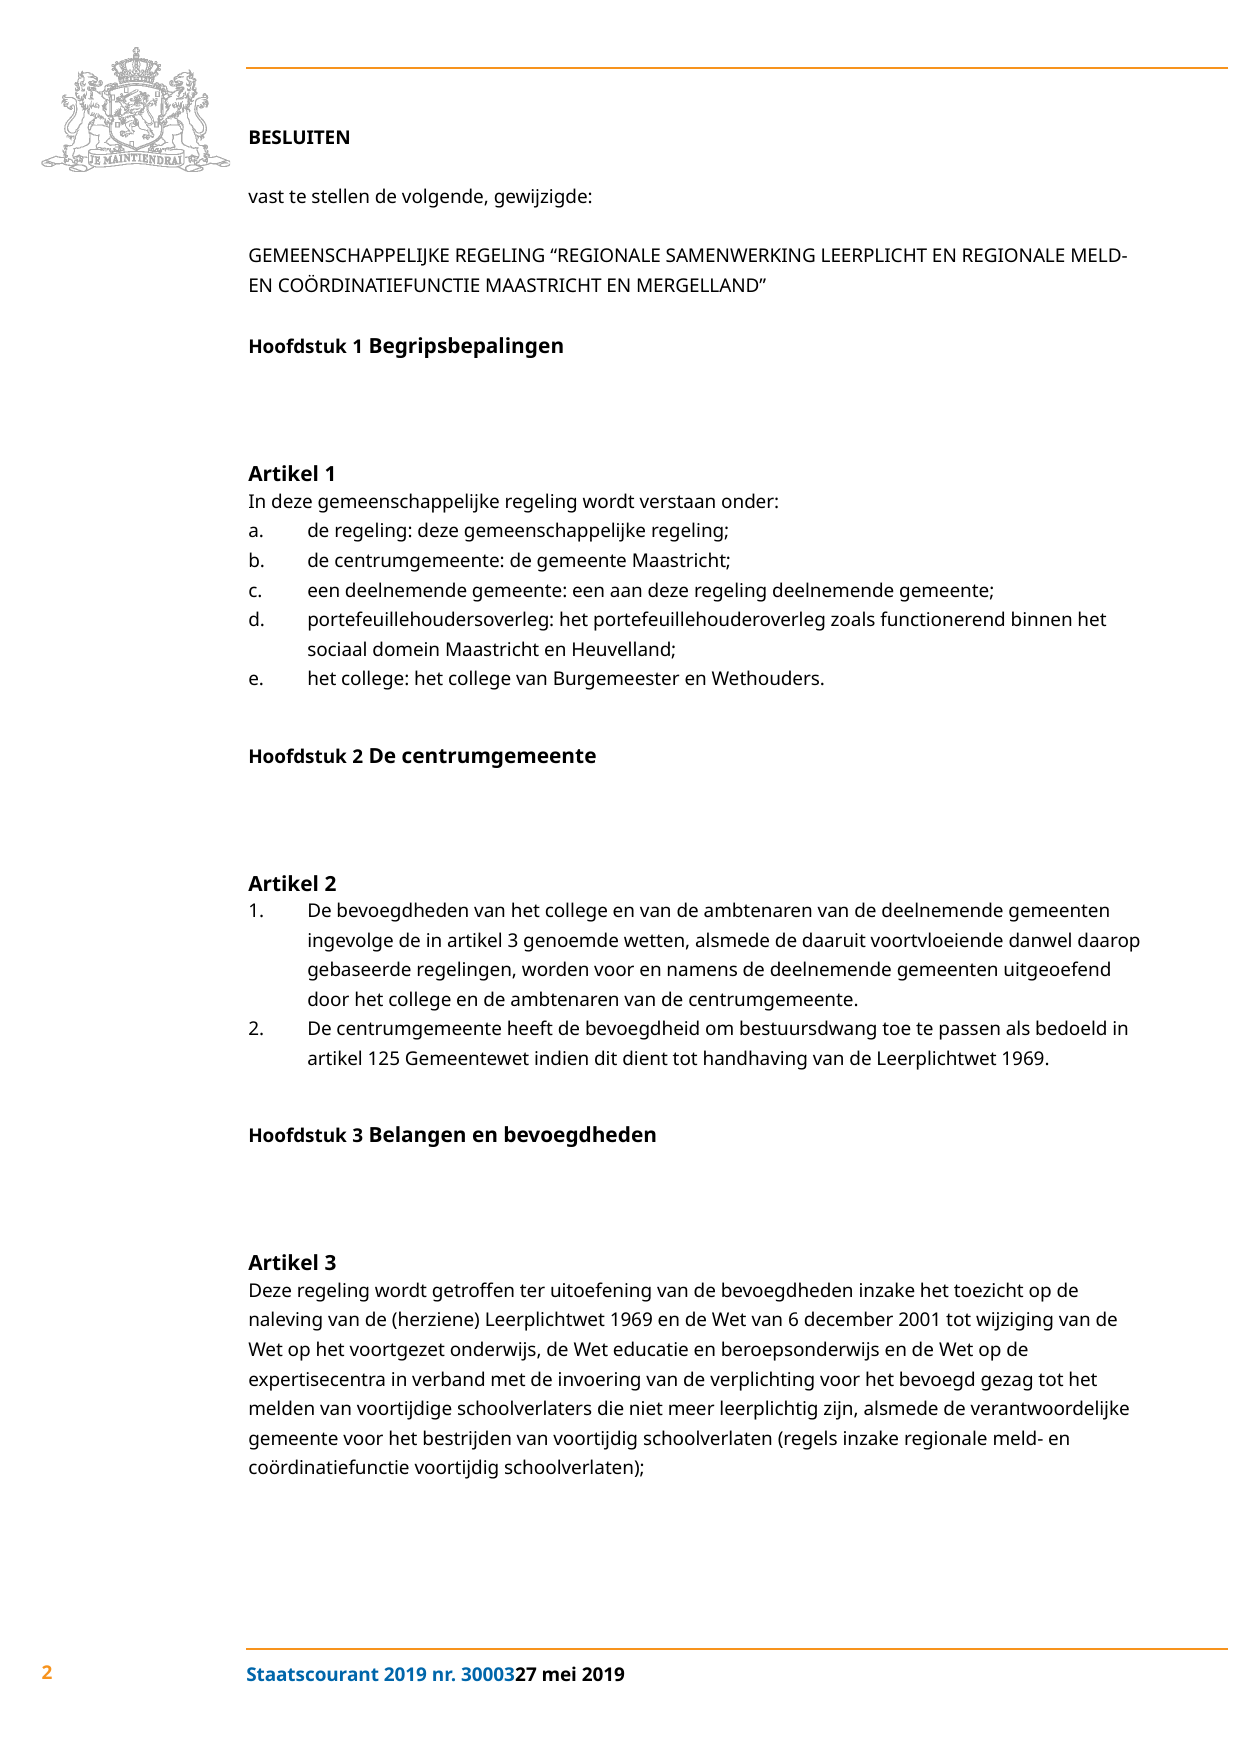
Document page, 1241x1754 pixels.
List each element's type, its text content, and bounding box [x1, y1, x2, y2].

list de centrumgemeente: de gemeente Maastricht; [248, 547, 1152, 573]
text Artikel 3 [248, 1248, 1152, 1277]
list De bevoegdheden van het college en van de ambtenaren van de deelnemende gemeenten ingevolge de in artikel 3 genoemde wetten, alsmede de daaruit voortvloeiende danwel daarop gebaseerde regelingen, worden voor en namens de deelnemende gemeenten uitgeoefend door het college en de ambtenaren van de centrumgemeente. [248, 897, 1152, 1012]
list de regeling: deze gemeenschappelijke regeling; [248, 518, 1152, 543]
picture [41, 47, 231, 172]
text Deze regeling wordt getroffen ter uitoefening van de bevoegdheden inzake het toezicht op de naleving van de (herziene) Leerplichtwet 1969 en de Wet van 6 december 2001 tot wijziging van de Wet op het voortgezet onderwijs, de Wet educatie en beroepsonderwijs en de Wet op de expertisecentra in verband met de invoering van de verplichting voor het bevoegd gezag tot het melden van voortijdige schoolverlaters die niet meer leerplichtig zijn, alsmede de verantwoordelijke gemeente voor het bestrijden van voortijdig schoolverlaten (regels inzake regionale meld- en coördinatiefunctie voortijdig schoolverlaten); [248, 1277, 1152, 1480]
text BESLUITEN [248, 124, 1152, 150]
list een deelnemende gemeente: een aan deze regeling deelnemende gemeente; [248, 577, 1152, 602]
text Artikel 2 [248, 869, 1152, 897]
text GEMEENSCHAPPELIJKE REGELING “REGIONALE SAMENWERKING LEERPLICHT EN REGIONALE MELD- EN COÖRDINATIEFUNCTIE MAASTRICHT EN MERGELLAND” [248, 243, 1152, 298]
text In deze gemeenschappelijke regeling wordt verstaan onder: [248, 488, 1152, 514]
text vast te stellen de volgende, gewijzigde: [248, 183, 1152, 209]
text Hoofdstuk 1 Begripsbepalingen [248, 331, 1152, 360]
list het college: het college van Burgemeester en Wethouders. [248, 666, 1152, 691]
text Artikel 1 [248, 459, 1152, 488]
list De centrumgemeente heeft de bevoegdheid om bestuursdwang toe te passen als bedoeld in artikel 125 Gemeentewet indien dit dient tot handhaving van de Leerplichtwet 1969. [248, 1016, 1152, 1071]
list portefeuillehoudersoverleg: het portefeuillehouderoverleg zoals functionerend binnen het sociaal domein Maastricht en Heuvelland; [248, 606, 1152, 662]
text Hoofdstuk 3 Belangen en bevoegdheden [248, 1120, 1152, 1149]
text Hoofdstuk 2 De centrumgemeente [248, 741, 1152, 769]
